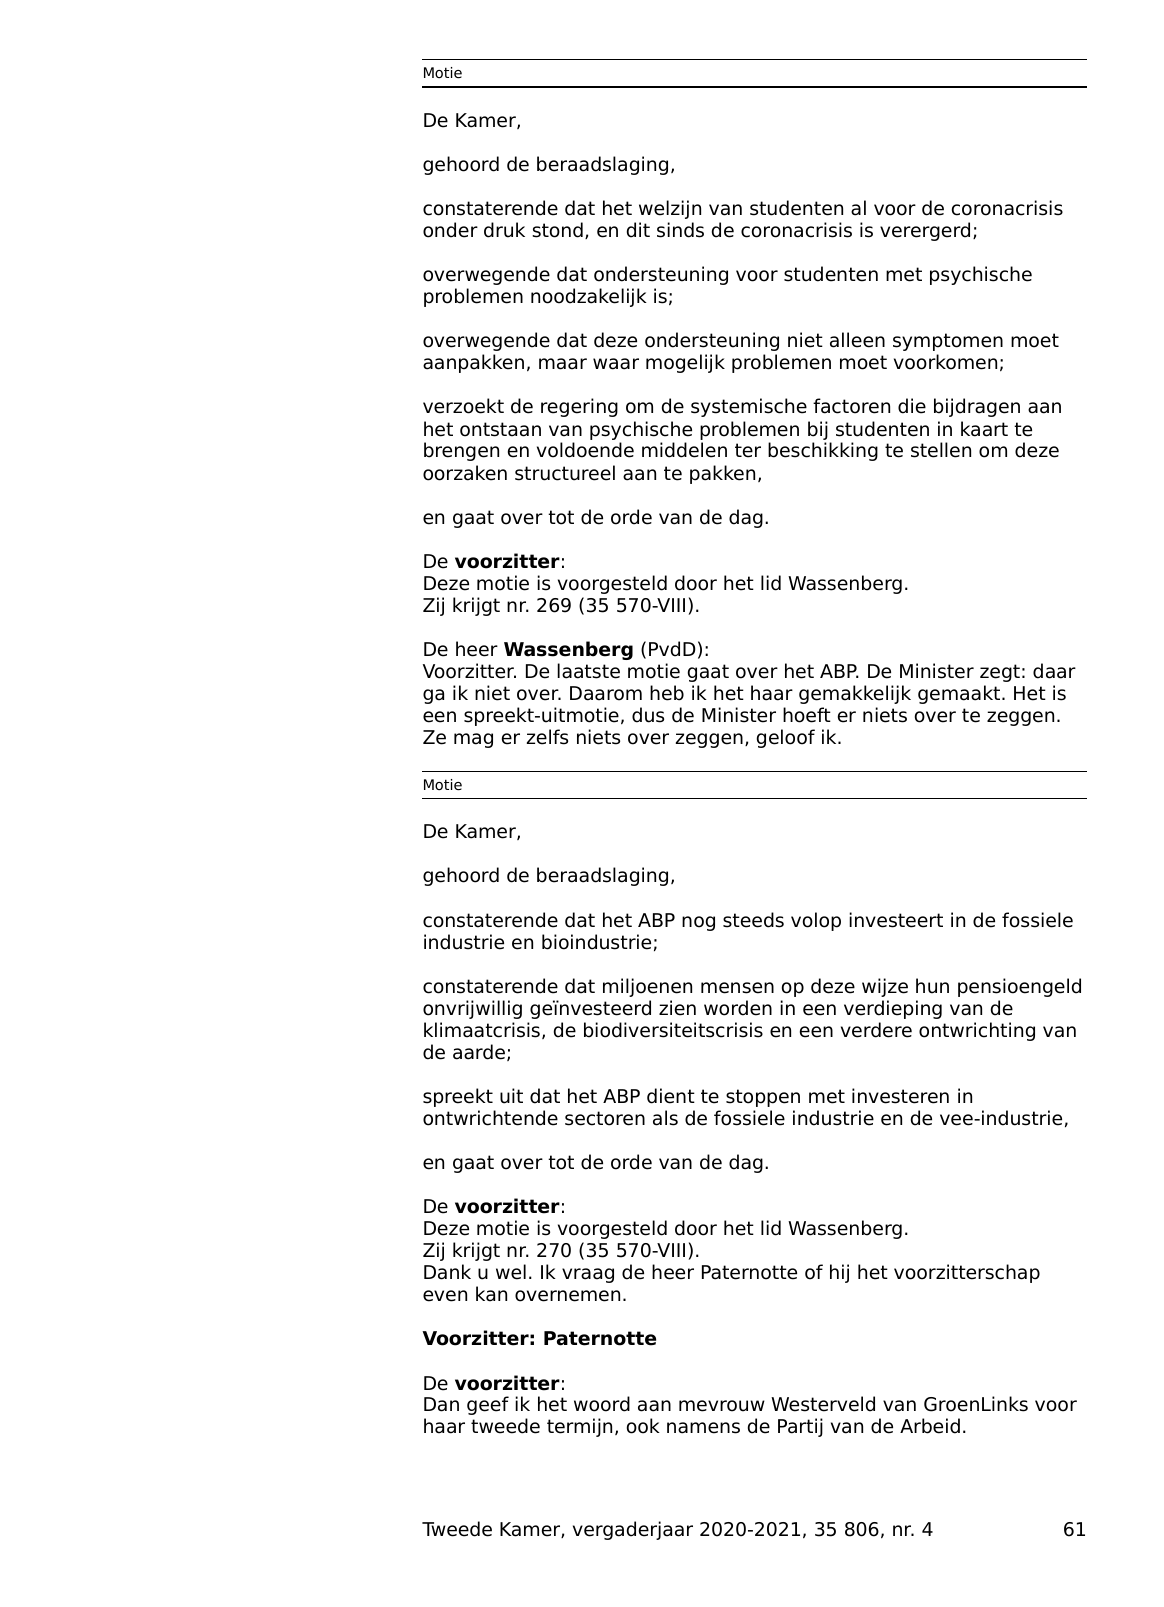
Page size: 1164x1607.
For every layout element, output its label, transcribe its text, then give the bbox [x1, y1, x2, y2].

subtitle Voorzitter: Paternotte [422, 1328, 1087, 1350]
text spreekt uit dat het ABP dient te stoppen met investeren in ontwrichtende sectoren als de fossiele industrie en de vee-industrie, [422, 1086, 1087, 1130]
text De voorzitter: [422, 1372, 1087, 1394]
text Deze motie is voorgesteld door het lid Wassenberg. [422, 1218, 1087, 1240]
table_header Motie [422, 772, 1087, 798]
text De Kamer, [422, 110, 1087, 132]
text De heer Wassenberg (PvdD): [422, 639, 1087, 661]
text De voorzitter: [422, 1196, 1087, 1218]
text constaterende dat het welzijn van studenten al voor de coronacrisis onder druk stond, en dit sinds de coronacrisis is verergerd; [422, 198, 1087, 242]
text constaterende dat het ABP nog steeds volop investeert in de fossiele industrie en bioindustrie; [422, 909, 1087, 953]
text Voorzitter. De laatste motie gaat over het ABP. De Minister zegt: daar ga ik niet over. Daarom heb ik het haar gemakkelijk gemaakt. Het is een spreekt-uitmotie, dus de Minister hoeft er niets over te zeggen. Ze mag er zelfs niets over zeggen, geloof ik. [422, 661, 1087, 749]
text De Kamer, [422, 821, 1087, 843]
text Zij krijgt nr. 269 (35 570-VIII). [422, 595, 1087, 617]
text Dan geef ik het woord aan mevrouw Westerveld van GroenLinks voor haar tweede termijn, ook namens de Partij van de Arbeid. [422, 1394, 1087, 1438]
text gehoord de beraadslaging, [422, 154, 1087, 176]
text Dank u wel. Ik vraag de heer Paternotte of hij het voorzitterschap even kan overnemen. [422, 1262, 1087, 1306]
text constaterende dat miljoenen mensen op deze wijze hun pensioengeld onvrijwillig geïnvesteerd zien worden in een verdieping van de klimaatcrisis, de biodiversiteitscrisis en een verdere ontwrichting van de aarde; [422, 976, 1087, 1064]
text overwegende dat ondersteuning voor studenten met psychische problemen noodzakelijk is; [422, 264, 1087, 308]
text en gaat over tot de orde van de dag. [422, 507, 1087, 528]
table_header Motie [422, 60, 1087, 86]
text verzoekt de regering om de systemische factoren die bijdragen aan het ontstaan van psychische problemen bij studenten in kaart te brengen en voldoende middelen ter beschikking te stellen om deze oorzaken structureel aan te pakken, [422, 396, 1087, 484]
text overwegende dat deze ondersteuning niet alleen symptomen moet aanpakken, maar waar mogelijk problemen moet voorkomen; [422, 330, 1087, 374]
text Deze motie is voorgesteld door het lid Wassenberg. [422, 573, 1087, 595]
text en gaat over tot de orde van de dag. [422, 1152, 1087, 1174]
text Zij krijgt nr. 270 (35 570-VIII). [422, 1240, 1087, 1262]
text De voorzitter: [422, 551, 1087, 573]
text gehoord de beraadslaging, [422, 865, 1087, 887]
